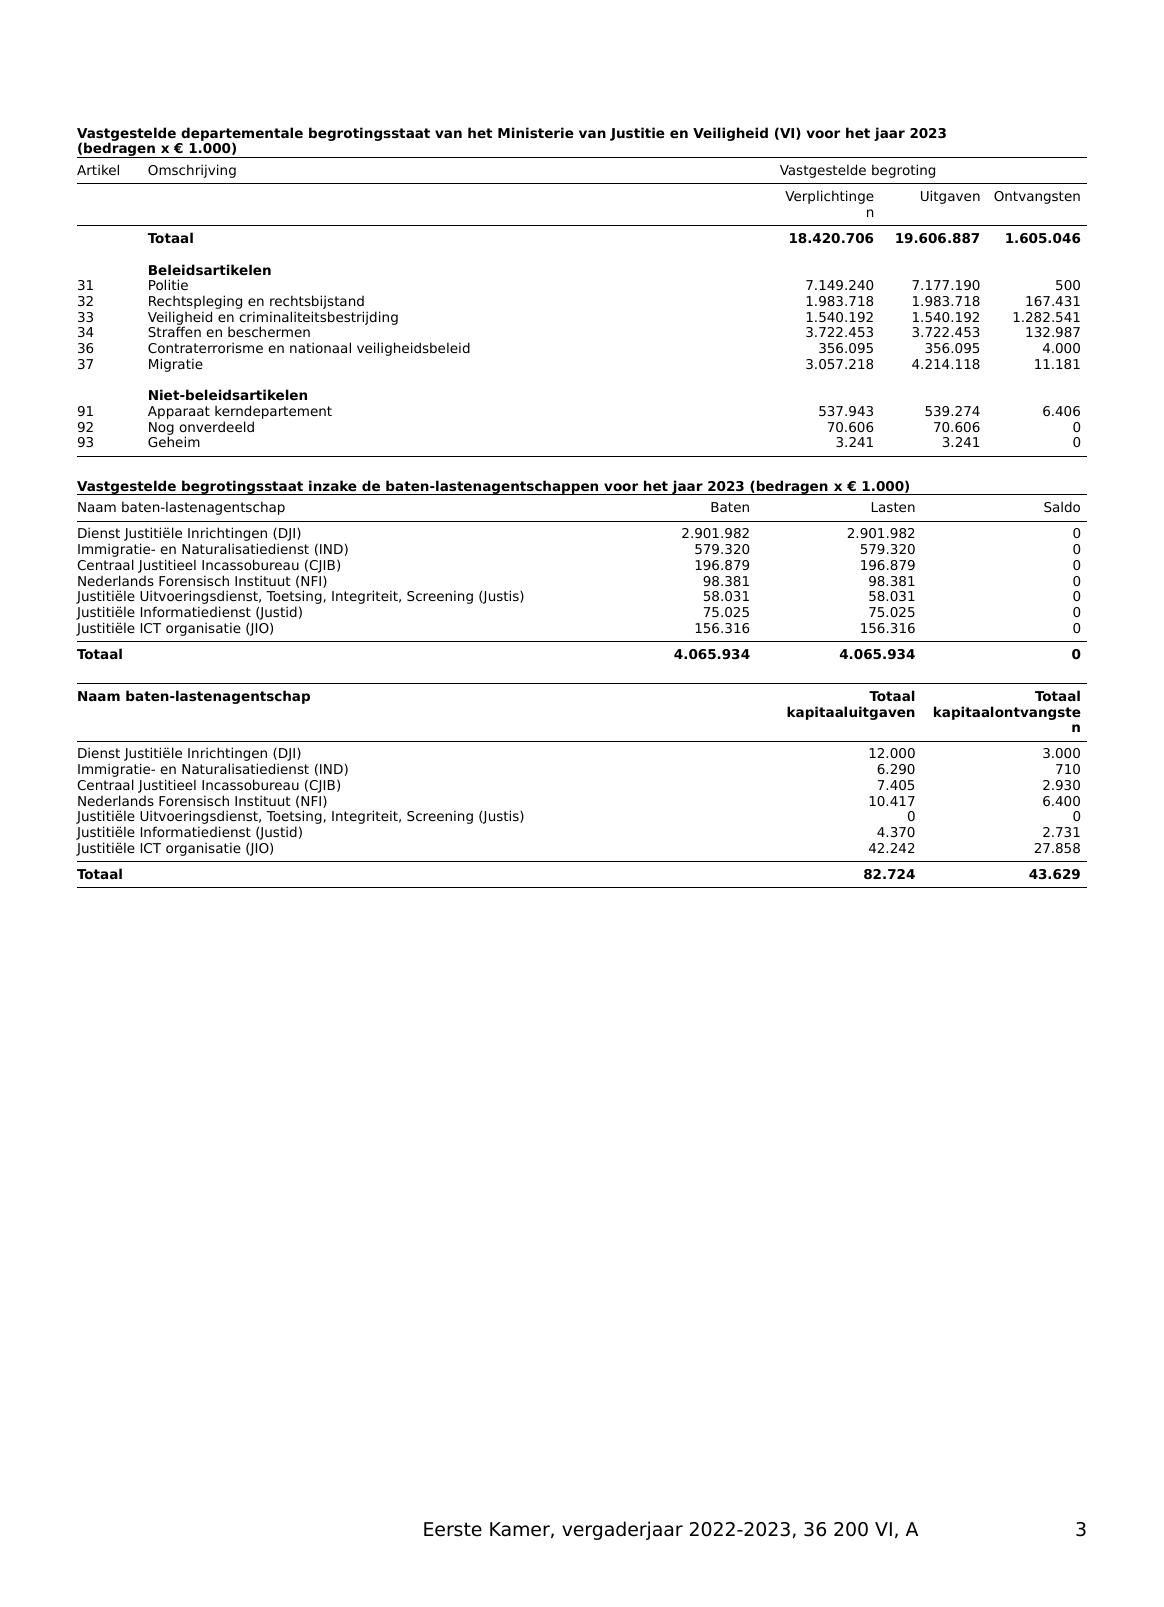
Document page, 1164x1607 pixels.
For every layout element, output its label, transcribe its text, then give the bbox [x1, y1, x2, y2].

table_cell Centraal Justitieel Incassobureau (CJIB) [77, 558, 649, 573]
table_cell 98.381 [756, 574, 921, 589]
table_cell 82.724 [756, 862, 921, 887]
table_cell 3.241 [774, 435, 880, 456]
table_cell Totaal [142, 226, 773, 247]
table_cell 3.057.218 [774, 357, 880, 372]
table_cell 1.983.718 [774, 294, 880, 309]
table_cell Totaal kapitaalontvangsten [921, 684, 1087, 741]
table_cell 93 [77, 435, 142, 456]
table_cell Dienst Justitiële Inrichtingen (DJI) [77, 522, 649, 542]
table_cell [650, 684, 756, 741]
table_cell 0 [756, 809, 921, 825]
table_cell 2.930 [921, 778, 1087, 793]
table_cell 18.420.706 [774, 226, 880, 247]
table_cell 0 [921, 574, 1087, 589]
table_cell [142, 184, 773, 225]
table_cell [880, 373, 986, 388]
table_cell [650, 825, 756, 841]
table_header Vastgestelde begrotingsstaat inzake de baten-lastenagentschappen voor het jaar 2023 (bedragen x € 1.000) [77, 479, 1087, 494]
table_cell [650, 742, 756, 762]
table_cell Saldo [921, 495, 1087, 521]
table_cell Justitiële Uitvoeringsdienst, Toetsing, Integriteit, Screening (Justis) [77, 589, 649, 605]
table_cell [650, 762, 756, 778]
table_cell Nederlands Forensisch Instituut (NFI) [77, 794, 649, 809]
table_cell 4.214.118 [880, 357, 986, 372]
table_cell 0 [921, 558, 1087, 573]
table_cell [756, 663, 921, 683]
table_cell 92 [77, 420, 142, 435]
table_cell 43.629 [921, 862, 1087, 887]
table_cell Omschrijving [142, 158, 773, 183]
table_cell Niet-beleidsartikelen [142, 388, 773, 404]
table_cell 132.987 [986, 325, 1087, 341]
table_cell Artikel [77, 158, 142, 183]
table_cell [77, 262, 142, 278]
table_cell 3.722.453 [774, 325, 880, 341]
table_cell 1.540.192 [774, 310, 880, 325]
table_cell Migratie [142, 357, 773, 372]
table_cell 36 [77, 341, 142, 357]
table_cell 537.943 [774, 404, 880, 419]
table_cell [650, 794, 756, 809]
table_cell 33 [77, 310, 142, 325]
table_cell [774, 247, 880, 262]
table_cell [77, 388, 142, 404]
table_cell Totaal kapitaaluitgaven [756, 684, 921, 741]
table_cell 75.025 [650, 605, 756, 621]
table_cell [77, 373, 142, 388]
table_cell 156.316 [650, 621, 756, 641]
table_cell 7.149.240 [774, 278, 880, 294]
table_cell Vastgestelde begroting [774, 158, 1087, 183]
table_cell 356.095 [774, 341, 880, 357]
table_cell 2.731 [921, 825, 1087, 841]
table_cell [77, 184, 142, 225]
table_cell 539.274 [880, 404, 986, 419]
table_cell Uitgaven [880, 184, 986, 225]
table_cell 0 [921, 522, 1087, 542]
table_cell [77, 226, 142, 247]
table_cell 32 [77, 294, 142, 309]
table_cell Naam baten-lastenagentschap [77, 684, 649, 741]
table_cell 500 [986, 278, 1087, 294]
table_cell [986, 262, 1087, 278]
table_cell [880, 262, 986, 278]
table_cell 4.370 [756, 825, 921, 841]
table_cell Apparaat kerndepartement [142, 404, 773, 419]
table_cell 1.282.541 [986, 310, 1087, 325]
table_cell 75.025 [756, 605, 921, 621]
table_cell 4.065.934 [650, 642, 756, 662]
table_cell 10.417 [756, 794, 921, 809]
table_cell Totaal [77, 862, 649, 887]
table_cell 167.431 [986, 294, 1087, 309]
table_header Vastgestelde departementale begrotingsstaat van het Ministerie van Justitie en Veiligheid (VI) voor het jaar 2023 (bedragen x € 1.000) [77, 126, 1087, 157]
table_cell Justitiële Informatiedienst (Justid) [77, 605, 649, 621]
table_cell [880, 388, 986, 404]
table_cell [650, 862, 756, 887]
table_cell [774, 388, 880, 404]
table_cell [986, 388, 1087, 404]
table_cell 7.405 [756, 778, 921, 793]
table_cell 34 [77, 325, 142, 341]
table_cell [142, 373, 773, 388]
table_cell Justitiële ICT organisatie (JIO) [77, 621, 649, 641]
table_cell 196.879 [756, 558, 921, 573]
table_cell Nog onverdeeld [142, 420, 773, 435]
table_cell Dienst Justitiële Inrichtingen (DJI) [77, 742, 649, 762]
table_cell 37 [77, 357, 142, 372]
table_cell 1.540.192 [880, 310, 986, 325]
table_cell [650, 841, 756, 861]
table_cell [77, 247, 142, 262]
table_cell [921, 663, 1087, 683]
table_cell 12.000 [756, 742, 921, 762]
table_cell 156.316 [756, 621, 921, 641]
table_cell 91 [77, 404, 142, 419]
table_cell 0 [921, 589, 1087, 605]
table_cell 2.901.982 [650, 522, 756, 542]
table_cell Naam baten-lastenagentschap [77, 495, 649, 521]
table_cell 0 [921, 642, 1087, 662]
table_cell Straffen en beschermen [142, 325, 773, 341]
table_cell [986, 373, 1087, 388]
table_cell 6.400 [921, 794, 1087, 809]
table_cell 27.858 [921, 841, 1087, 861]
table_cell Verplichtingen [774, 184, 880, 225]
table_cell Immigratie- en Naturalisatiedienst (IND) [77, 542, 649, 558]
table_cell [774, 373, 880, 388]
table_cell Nederlands Forensisch Instituut (NFI) [77, 574, 649, 589]
table_cell Contraterrorisme en nationaal veiligheidsbeleid [142, 341, 773, 357]
table_cell 70.606 [774, 420, 880, 435]
table_cell 98.381 [650, 574, 756, 589]
table_cell 0 [986, 420, 1087, 435]
table_cell 19.606.887 [880, 226, 986, 247]
table_cell 3.000 [921, 742, 1087, 762]
table_cell [650, 778, 756, 793]
table_cell 1.983.718 [880, 294, 986, 309]
table_cell Baten [650, 495, 756, 521]
table_cell [142, 247, 773, 262]
table_cell Justitiële Uitvoeringsdienst, Toetsing, Integriteit, Screening (Justis) [77, 809, 649, 825]
table_cell 11.181 [986, 357, 1087, 372]
table_cell 4.000 [986, 341, 1087, 357]
table_cell 58.031 [756, 589, 921, 605]
table_cell 0 [921, 621, 1087, 641]
table_cell 579.320 [650, 542, 756, 558]
table_cell 3.241 [880, 435, 986, 456]
table_cell Centraal Justitieel Incassobureau (CJIB) [77, 778, 649, 793]
table_cell Beleidsartikelen [142, 262, 773, 278]
table_cell Politie [142, 278, 773, 294]
table_cell 0 [921, 605, 1087, 621]
table_cell [880, 247, 986, 262]
table_cell 6.290 [756, 762, 921, 778]
table_cell 710 [921, 762, 1087, 778]
table_cell 0 [986, 435, 1087, 456]
table_cell [77, 663, 649, 683]
table_cell 1.605.046 [986, 226, 1087, 247]
table_cell Justitiële ICT organisatie (JIO) [77, 841, 649, 861]
table_cell Rechtspleging en rechtsbijstand [142, 294, 773, 309]
table_cell Veiligheid en criminaliteitsbestrijding [142, 310, 773, 325]
table_cell 196.879 [650, 558, 756, 573]
table_cell [650, 663, 756, 683]
table_cell 3.722.453 [880, 325, 986, 341]
table_cell [774, 262, 880, 278]
table_cell Justitiële Informatiedienst (Justid) [77, 825, 649, 841]
table_cell 7.177.190 [880, 278, 986, 294]
table_cell 356.095 [880, 341, 986, 357]
table_cell Ontvangsten [986, 184, 1087, 225]
table_cell 42.242 [756, 841, 921, 861]
table_cell [986, 247, 1087, 262]
table_cell Lasten [756, 495, 921, 521]
table_cell Geheim [142, 435, 773, 456]
table_cell [650, 809, 756, 825]
table_cell 4.065.934 [756, 642, 921, 662]
table_cell 6.406 [986, 404, 1087, 419]
table_cell 2.901.982 [756, 522, 921, 542]
table_cell 70.606 [880, 420, 986, 435]
table_cell 58.031 [650, 589, 756, 605]
table_cell 0 [921, 809, 1087, 825]
table_cell Totaal [77, 642, 649, 662]
table_cell 31 [77, 278, 142, 294]
table_cell 0 [921, 542, 1087, 558]
table_cell 579.320 [756, 542, 921, 558]
table_cell Immigratie- en Naturalisatiedienst (IND) [77, 762, 649, 778]
